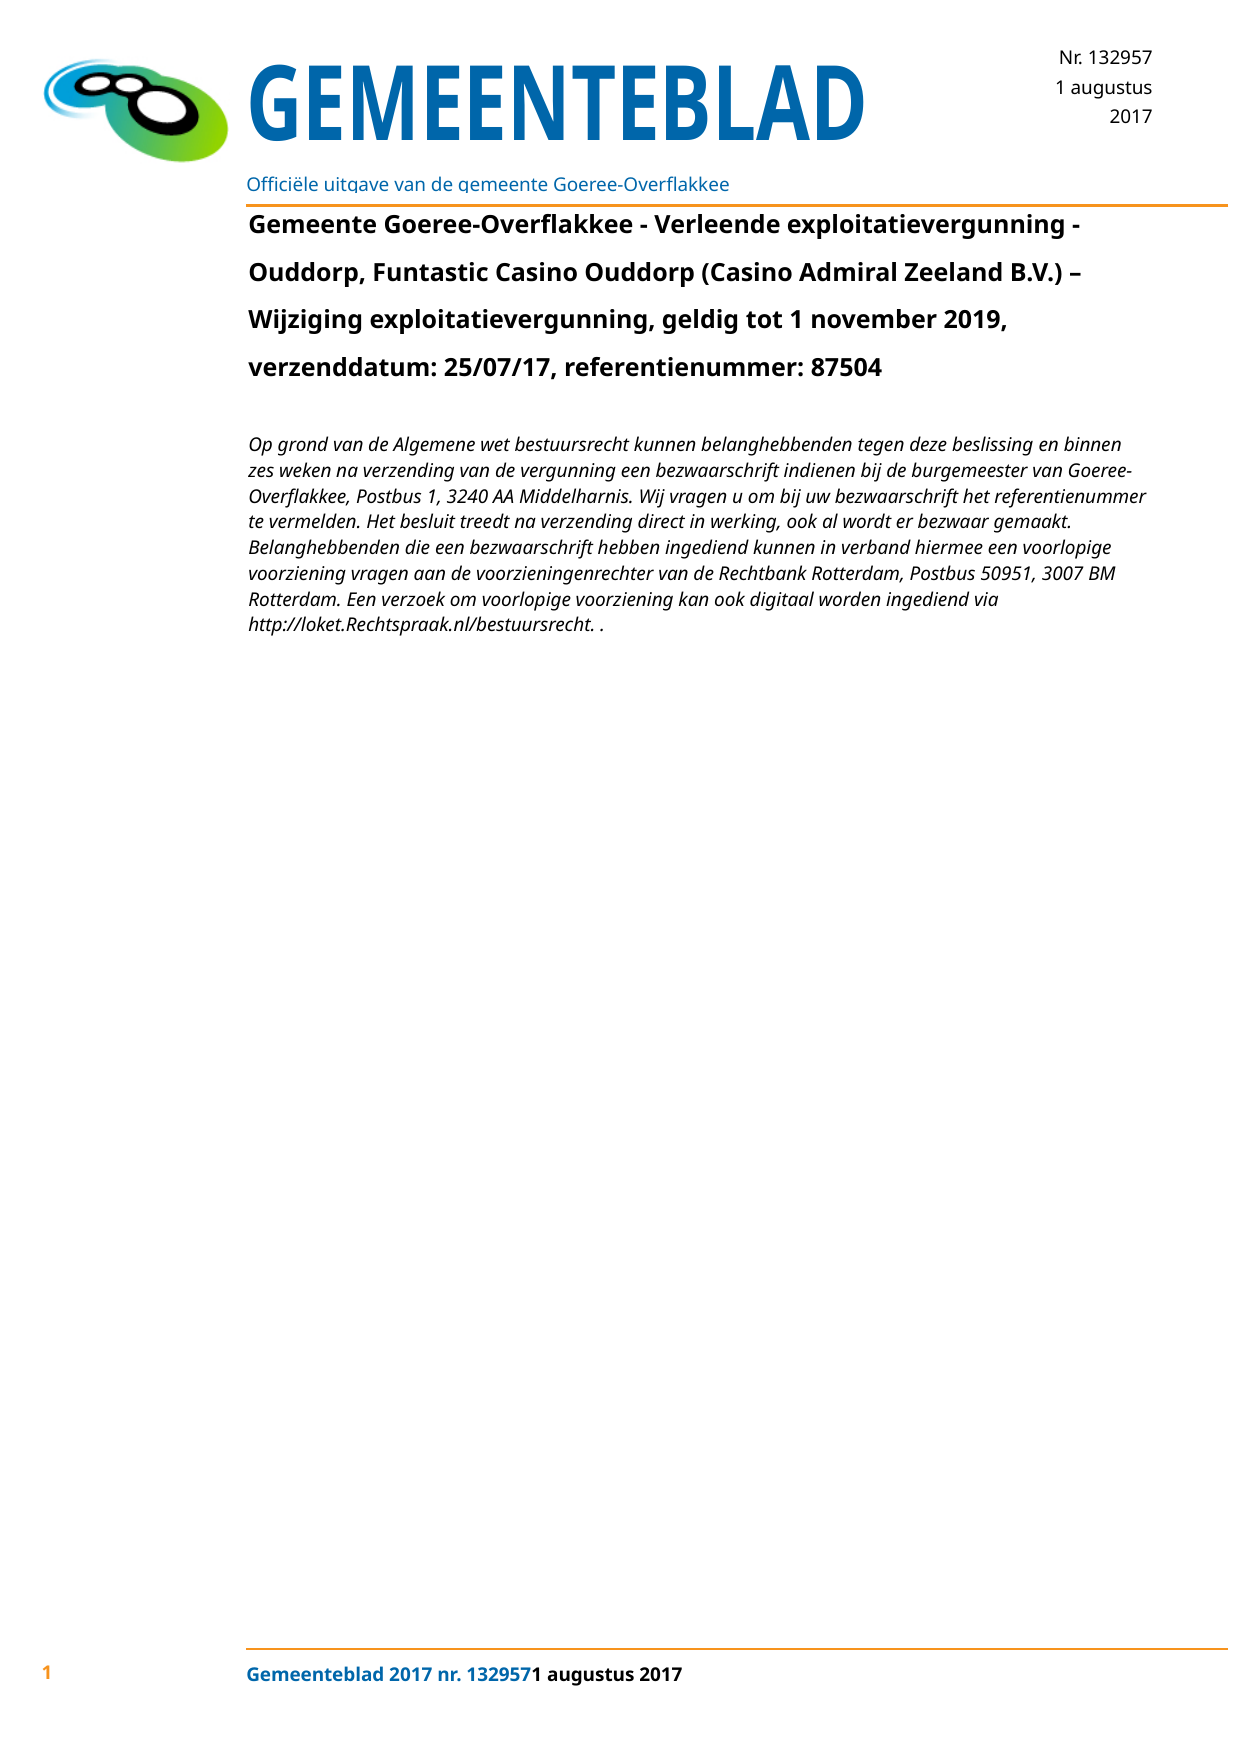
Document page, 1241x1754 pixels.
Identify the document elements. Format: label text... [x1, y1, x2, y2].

text Gemeente Goeree-Overflakkee - Verleende exploitatievergunning - Ouddorp, Funtastic Casino Ouddorp (Casino Admiral Zeeland B.V.) – Wijziging exploitatievergunning, geldig tot 1 november 2019, verzenddatum: 25/07/17, referentienummer: 87504 [248, 207, 1152, 384]
text Op grond van de Algemene wet bestuursrecht kunnen belanghebbenden tegen deze beslissing en binnen zes weken na verzending van de vergunning een bezwaarschrift indienen bij de burgemeester van Goeree-Overflakkee, Postbus 1, 3240 AA Middelharnis. Wij vragen u om bij uw bezwaarschrift het referentienummer te vermelden. Het besluit treedt na verzending direct in werking, ook al wordt er bezwaar gemaakt. Belanghebbenden die een bezwaarschrift hebben ingediend kunnen in verband hiermee een voorlopige voorziening vragen aan de voorzieningenrechter van de Rechtbank Rotterdam, Postbus 50951, 3007 BM Rotterdam. Een verzoek om voorlopige voorziening kan ook digitaal worden ingediend via http://loket.Rechtspraak.nl/bestuursrecht. . [248, 431, 1152, 637]
picture [41, 47, 231, 172]
